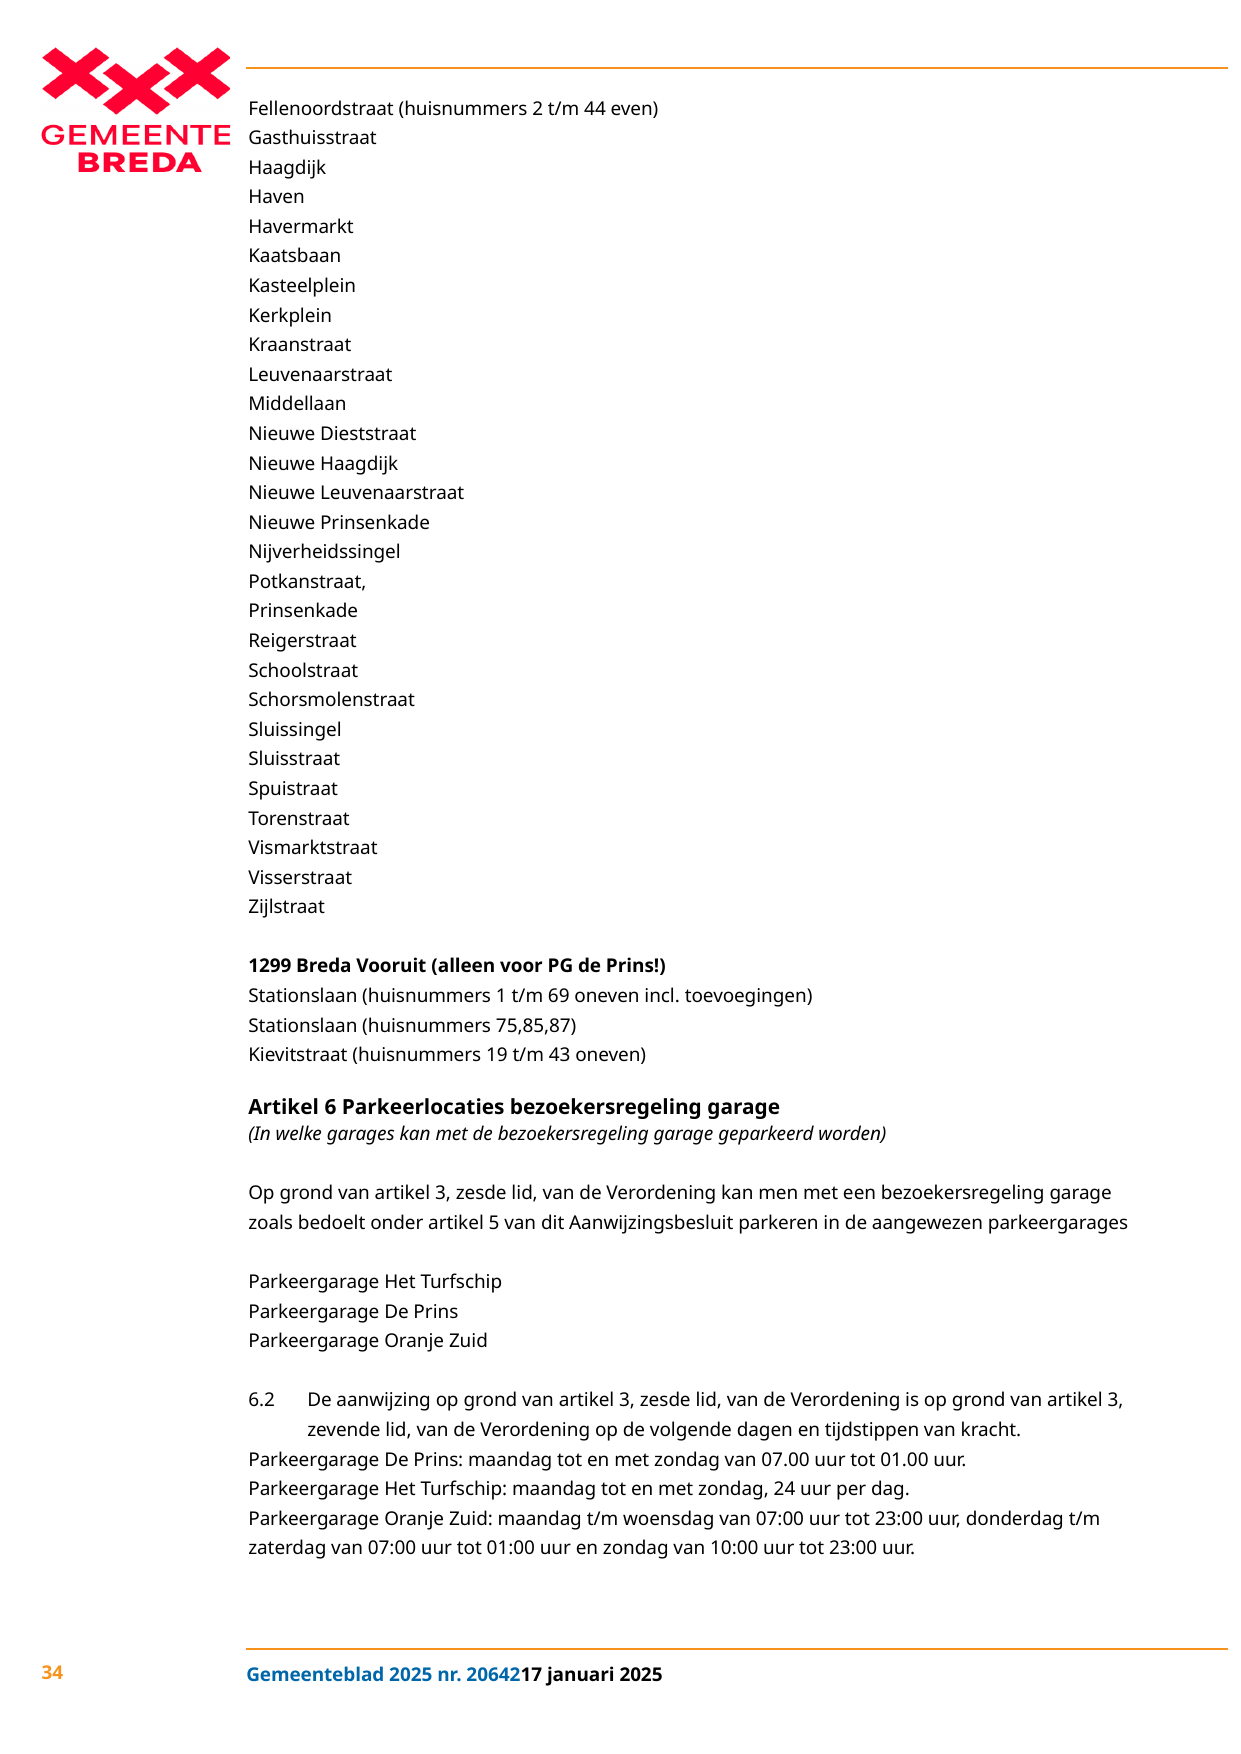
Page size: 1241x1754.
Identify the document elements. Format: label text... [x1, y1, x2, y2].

text Schorsmolenstraat [248, 686, 1152, 712]
text Kraanstraat [248, 331, 1152, 357]
text Parkeergarage Het Turfschip [248, 1268, 1152, 1294]
text Op grond van artikel 3, zesde lid, van de Verordening kan men met een bezoekersregeling garage zoals bedoelt onder artikel 5 van dit Aanwijzingsbesluit parkeren in de aangewezen parkeergarages [248, 1179, 1152, 1235]
text Havermarkt [248, 213, 1152, 239]
text Parkeergarage Oranje Zuid: maandag t/m woensdag van 07:00 uur tot 23:00 uur, donderdag t/m zaterdag van 07:00 uur tot 01:00 uur en zondag van 10:00 uur tot 23:00 uur. [248, 1505, 1152, 1560]
text 1299 Breda Vooruit (alleen voor PG de Prins!) [248, 953, 1152, 978]
text Nieuwe Dieststraat [248, 420, 1152, 446]
list De aanwijzing op grond van artikel 3, zesde lid, van de Verordening is op grond van artikel 3, zevende lid, van de Verordening op de volgende dagen en tijdstippen van kracht. [248, 1387, 1152, 1442]
text Zijlstraat [248, 893, 1152, 919]
text Schoolstraat [248, 657, 1152, 683]
text Nieuwe Prinsenkade [248, 509, 1152, 535]
text Kerkplein [248, 302, 1152, 328]
text Artikel 6 Parkeerlocaties bezoekersregeling garage [248, 1092, 1152, 1120]
text Sluissingel [248, 716, 1152, 742]
text Parkeergarage Oranje Zuid [248, 1327, 1152, 1353]
text Parkeergarage De Prins [248, 1298, 1152, 1323]
text Nijverheidssingel [248, 538, 1152, 564]
text Reigerstraat [248, 627, 1152, 653]
text Stationslaan (huisnummers 75,85,87) [248, 1012, 1152, 1038]
text Spuistraat [248, 775, 1152, 801]
text Middellaan [248, 391, 1152, 416]
text Vismarktstraat [248, 834, 1152, 860]
text Kievitstraat (huisnummers 19 t/m 43 oneven) [248, 1041, 1152, 1067]
text (In welke garages kan met de bezoekersregeling garage geparkeerd worden) [248, 1120, 1152, 1146]
text Haagdijk [248, 154, 1152, 180]
text Sluisstraat [248, 746, 1152, 771]
text Gasthuisstraat [248, 124, 1152, 150]
text Kaatsbaan [248, 243, 1152, 268]
text Kasteelplein [248, 272, 1152, 298]
text Potkanstraat, [248, 568, 1152, 594]
text Parkeergarage Het Turfschip: maandag tot en met zondag, 24 uur per dag. [248, 1475, 1152, 1501]
text Torenstraat [248, 805, 1152, 831]
text Nieuwe Haagdijk [248, 450, 1152, 476]
text Visserstraat [248, 864, 1152, 890]
text Prinsenkade [248, 598, 1152, 623]
text Parkeergarage De Prins: maandag tot en met zondag van 07.00 uur tot 01.00 uur. [248, 1446, 1152, 1471]
picture [41, 47, 231, 172]
text Haven [248, 183, 1152, 209]
text Nieuwe Leuvenaarstraat [248, 479, 1152, 505]
text Fellenoordstraat (huisnummers 2 t/m 44 even) [248, 95, 1152, 121]
text Leuvenaarstraat [248, 361, 1152, 387]
text Stationslaan (huisnummers 1 t/m 69 oneven incl. toevoegingen) [248, 982, 1152, 1008]
